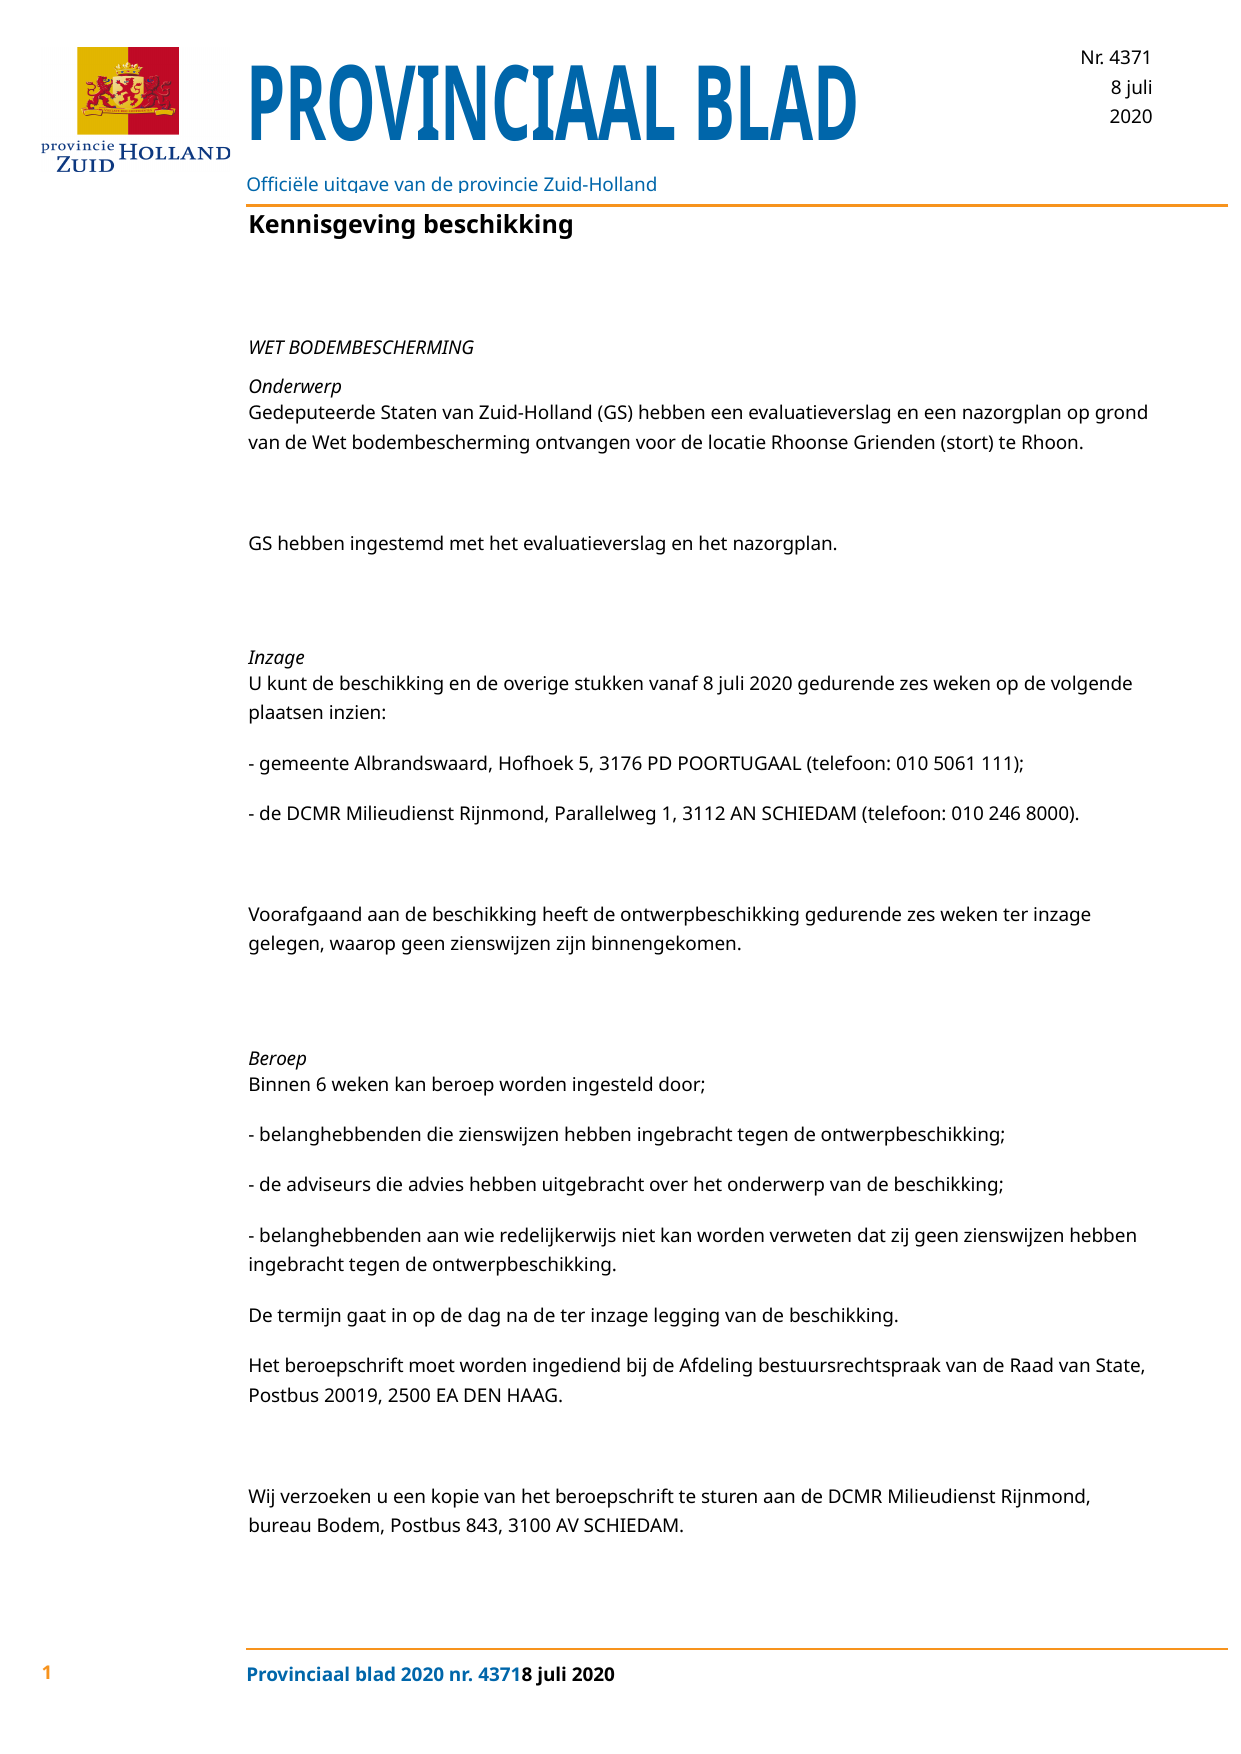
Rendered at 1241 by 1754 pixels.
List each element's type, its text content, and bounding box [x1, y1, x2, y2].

text Het beroepschrift moet worden ingediend bij de Afdeling bestuursrechtspraak van de Raad van State, Postbus 20019, 2500 EA DEN HAAG. [248, 1352, 1152, 1408]
text - de DCMR Milieudienst Rijnmond, Parallelweg 1, 3112 AN SCHIEDAM (telefoon: 010 246 8000). [248, 800, 1152, 826]
text Beroep [248, 1045, 1152, 1071]
text WET BODEMBESCHERMING [248, 334, 1152, 360]
text De termijn gaat in op de dag na de ter inzage legging van de beschikking. [248, 1302, 1152, 1328]
text - gemeente Albrandswaard, Hofhoek 5, 3176 PD POORTUGAAL (telefoon: 010 5061 111); [248, 750, 1152, 776]
text Inzage [248, 644, 1152, 670]
text Kennisgeving beschikking [248, 207, 1152, 241]
text - de adviseurs die advies hebben uitgebracht over het onderwerp van de beschikking; [248, 1172, 1152, 1197]
text Binnen 6 weken kan beroep worden ingesteld door; [248, 1071, 1152, 1096]
text Onderwerp [248, 373, 1152, 399]
text Wij verzoeken u een kopie van het beroepschrift te sturen aan de DCMR Milieudienst Rijnmond, bureau Bodem, Postbus 843, 3100 AV SCHIEDAM. [248, 1483, 1152, 1538]
text Voorafgaand aan de beschikking heeft de ontwerpbeschikking gedurende zes weken ter inzage gelegen, waarop geen zienswijzen zijn binnengekomen. [248, 901, 1152, 956]
text GS hebben ingestemd met het evaluatieverslag en het nazorgplan. [248, 530, 1152, 555]
text Gedeputeerde Staten van Zuid-Holland (GS) hebben een evaluatieverslag en een nazorgplan op grond van de Wet bodembescherming ontvangen voor de locatie Rhoonse Grienden (stort) te Rhoon. [248, 399, 1152, 454]
text - belanghebbenden die zienswijzen hebben ingebracht tegen de ontwerpbeschikking; [248, 1121, 1152, 1147]
picture [41, 47, 231, 172]
text U kunt de beschikking en de overige stukken vanaf 8 juli 2020 gedurende zes weken op de volgende plaatsen inzien: [248, 670, 1152, 725]
text - belanghebbenden aan wie redelijkerwijs niet kan worden verweten dat zij geen zienswijzen hebben ingebracht tegen de ontwerpbeschikking. [248, 1222, 1152, 1277]
